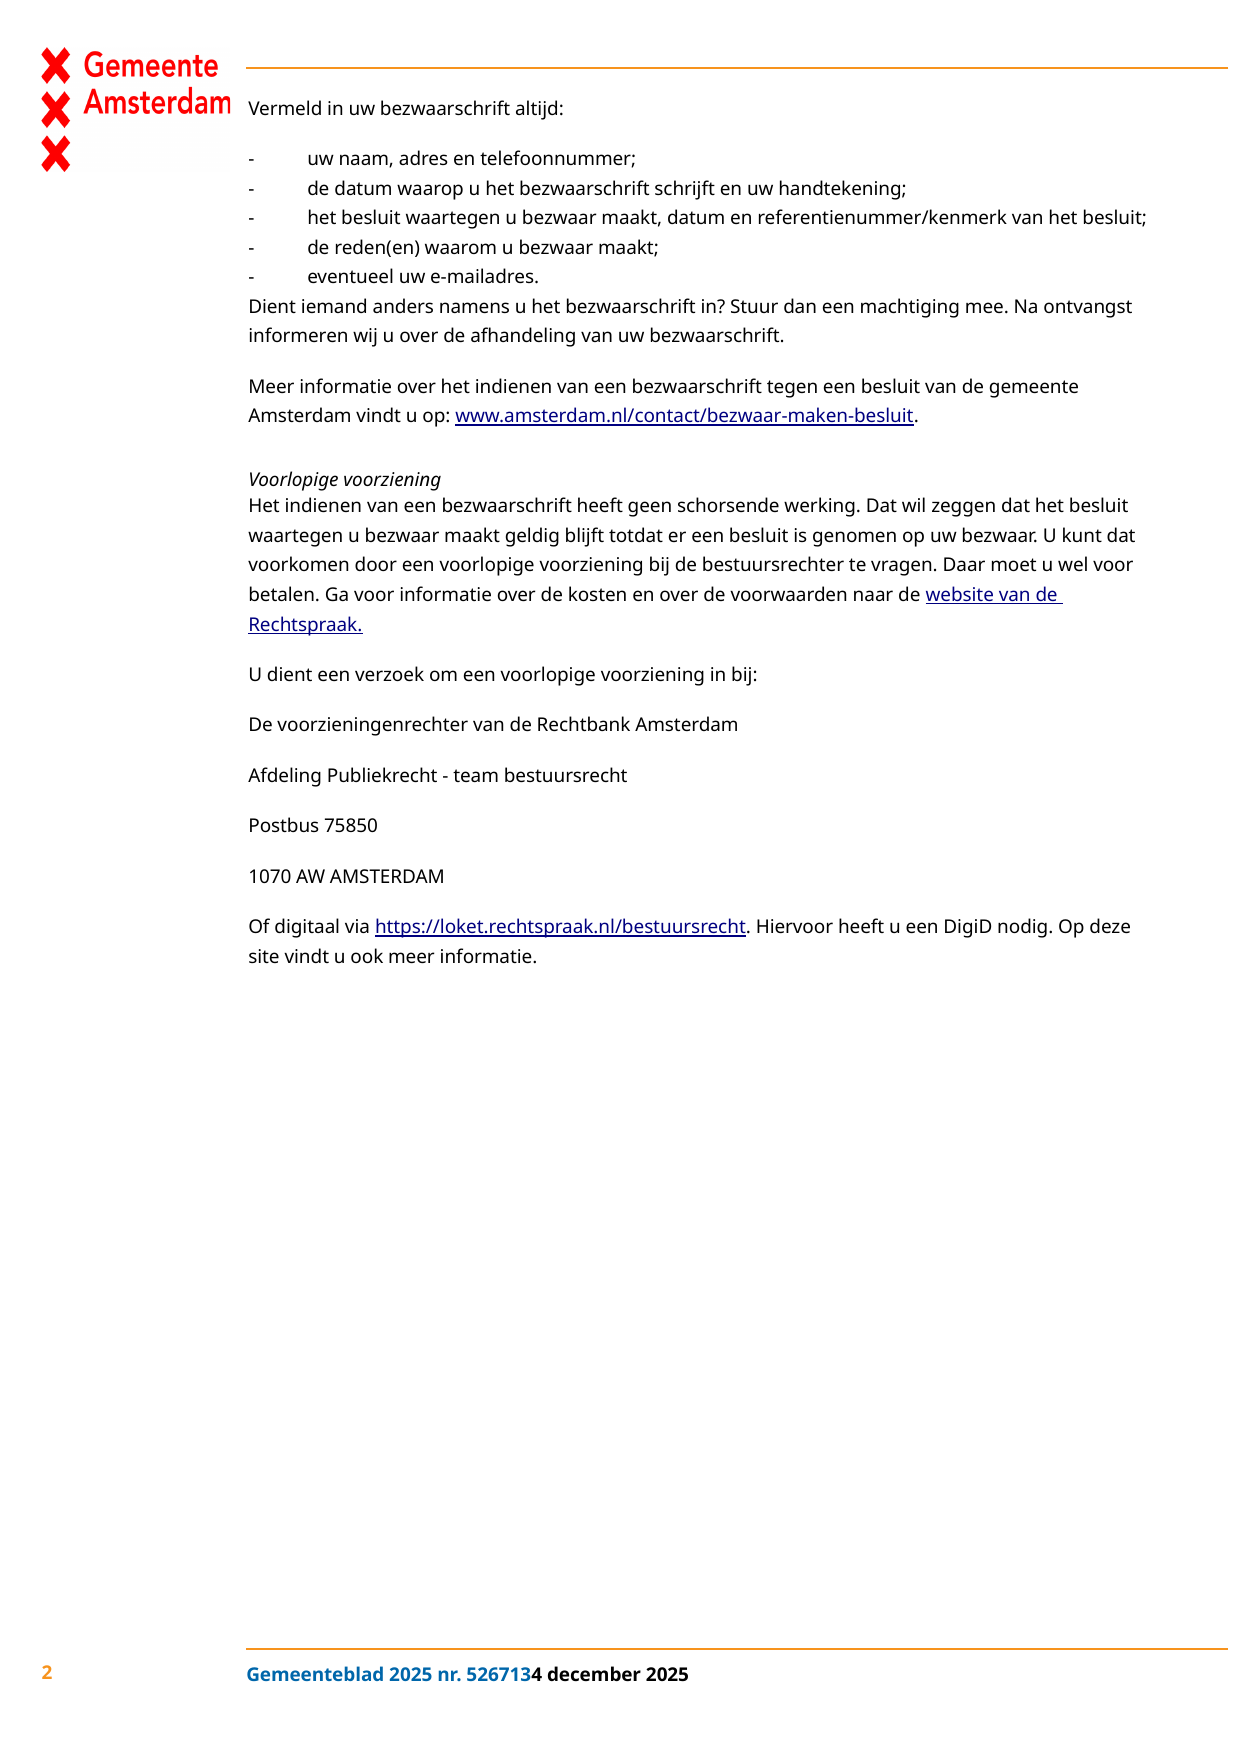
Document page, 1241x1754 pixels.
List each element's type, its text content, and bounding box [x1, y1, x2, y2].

list uw naam, adres en telefoonnummer; [248, 145, 1152, 171]
text Voorlopige voorziening [248, 467, 1152, 492]
text U dient een verzoek om een voorlopige voorziening in bij: [248, 661, 1152, 687]
text Vermeld in uw bezwaarschrift altijd: [248, 95, 1152, 121]
list de reden(en) waarom u bezwaar maakt; [248, 234, 1152, 260]
text Of digitaal via https://loket.rechtspraak.nl/bestuursrecht. Hiervoor heeft u een DigiD nodig. Op deze site vindt u ook meer informatie. [248, 913, 1152, 968]
text Postbus 75850 [248, 812, 1152, 838]
text Dient iemand anders namens u het bezwaarschrift in? Stuur dan een machtiging mee. Na ontvangst informeren wij u over de afhandeling van uw bezwaarschrift. [248, 293, 1152, 348]
list eventueel uw e-mailadres. [248, 263, 1152, 289]
text De voorzieningenrechter van de Rechtbank Amsterdam [248, 712, 1152, 737]
list het besluit waartegen u bezwaar maakt, datum en referentienummer/kenmerk van het besluit; [248, 204, 1152, 230]
text Afdeling Publiekrecht - team bestuursrecht [248, 762, 1152, 788]
text 1070 AW AMSTERDAM [248, 863, 1152, 888]
text Meer informatie over het indienen van een bezwaarschrift tegen een besluit van de gemeente Amsterdam vindt u op: www.amsterdam.nl/contact/bezwaar-maken-besluit. [248, 373, 1152, 428]
text Het indienen van een bezwaarschrift heeft geen schorsende werking. Dat wil zeggen dat het besluit waartegen u bezwaar maakt geldig blijft totdat er een besluit is genomen op uw bezwaar. U kunt dat voorkomen door een voorlopige voorziening bij de bestuursrechter te vragen. Daar moet u wel voor betalen. Ga voor informatie over de kosten en over de voorwaarden naar de website van de Rechtspraak. [248, 492, 1152, 636]
list de datum waarop u het bezwaarschrift schrijft en uw handtekening; [248, 175, 1152, 201]
picture [41, 47, 231, 172]
